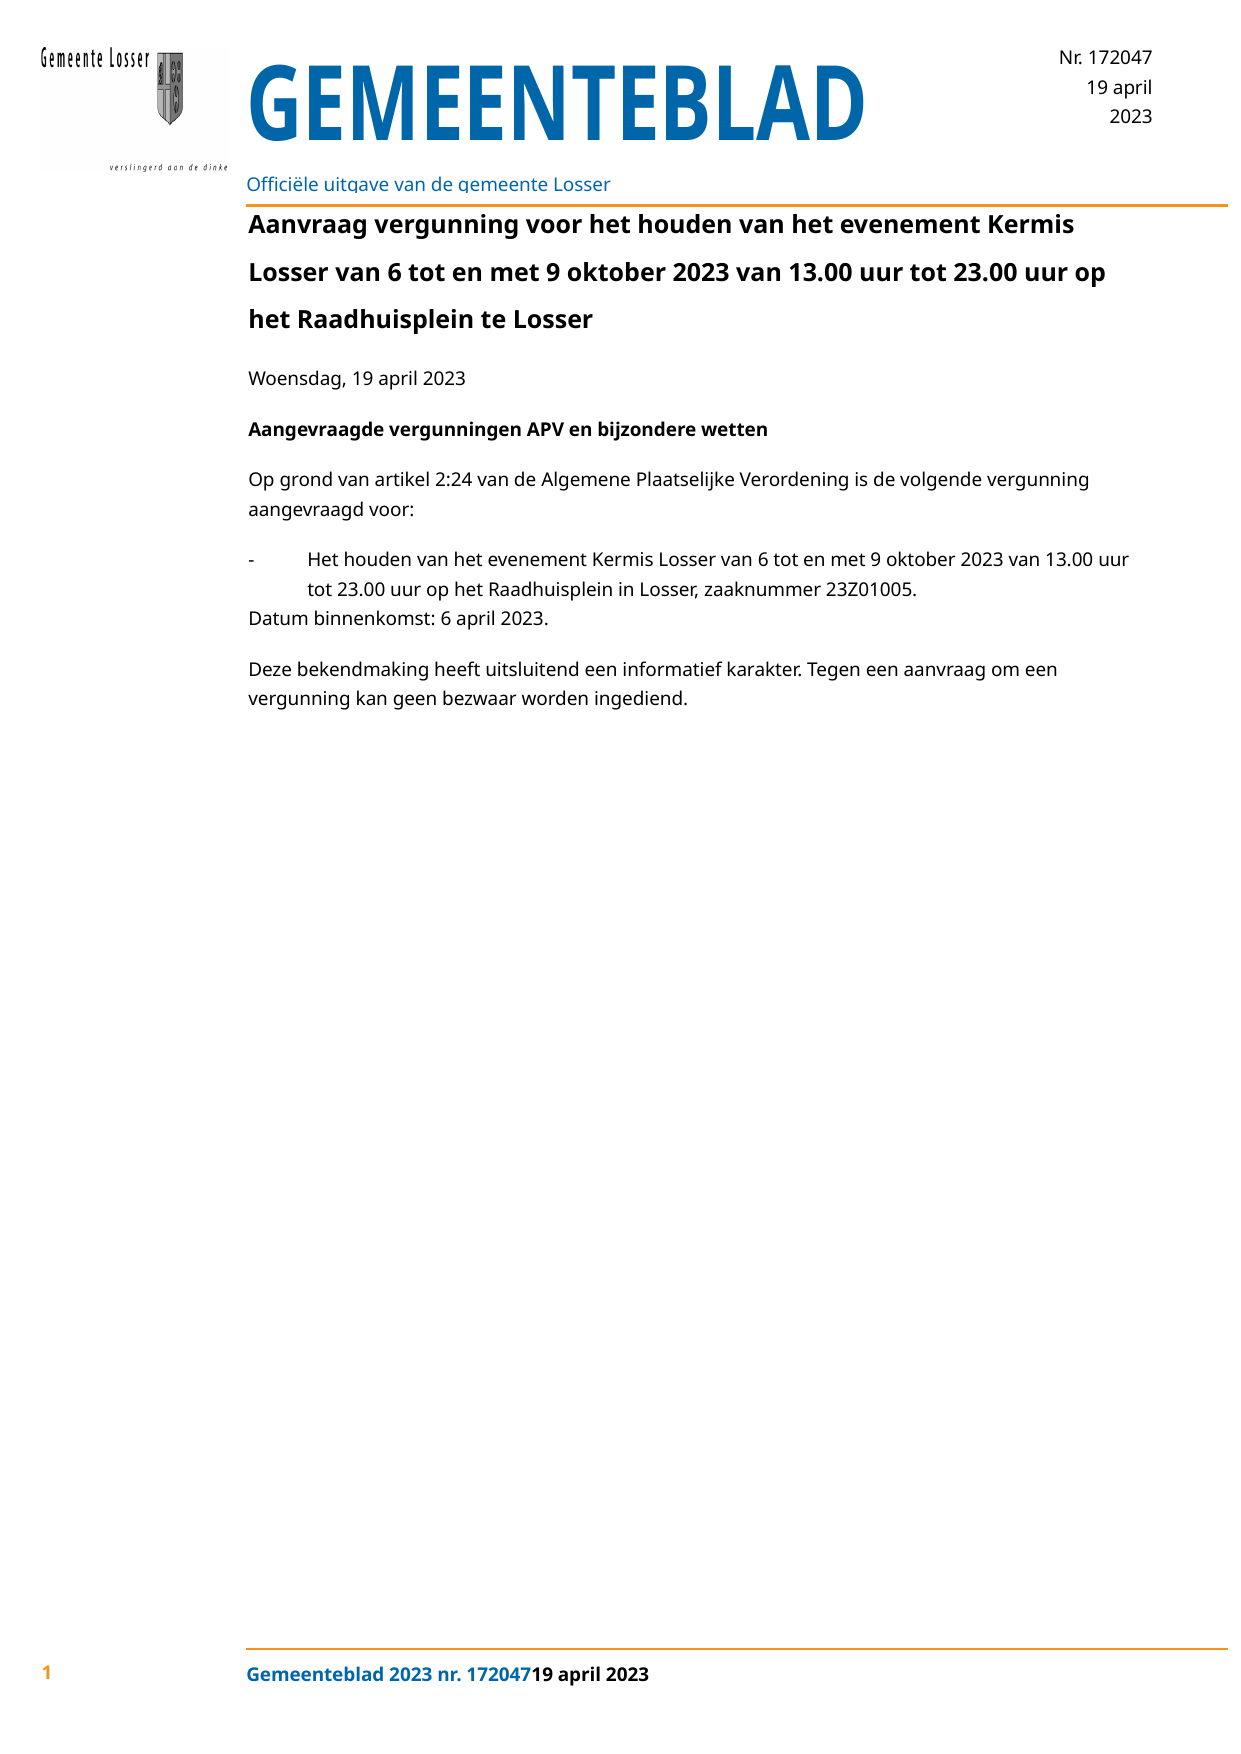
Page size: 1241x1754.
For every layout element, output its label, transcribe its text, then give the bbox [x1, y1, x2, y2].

text Woensdag, 19 april 2023 [248, 366, 1152, 391]
list Het houden van het evenement Kermis Losser van 6 tot en met 9 oktober 2023 van 13.00 uur tot 23.00 uur op het Raadhuisplein in Losser, zaaknummer 23Z01005. [248, 546, 1152, 602]
text Aanvraag vergunning voor het houden van het evenement Kermis Losser van 6 tot en met 9 oktober 2023 van 13.00 uur tot 23.00 uur op het Raadhuisplein te Losser [248, 207, 1152, 336]
text Deze bekendmaking heeft uitsluitend een informatief karakter. Tegen een aanvraag om een vergunning kan geen bezwaar worden ingediend. [248, 656, 1152, 711]
picture [41, 47, 231, 172]
text Aangevraagde vergunningen APV en bijzondere wetten [248, 416, 1152, 442]
text Datum binnenkomst: 6 april 2023. [248, 606, 1152, 631]
text Op grond van artikel 2:24 van de Algemene Plaatselijke Verordening is de volgende vergunning aangevraagd voor: [248, 466, 1152, 522]
